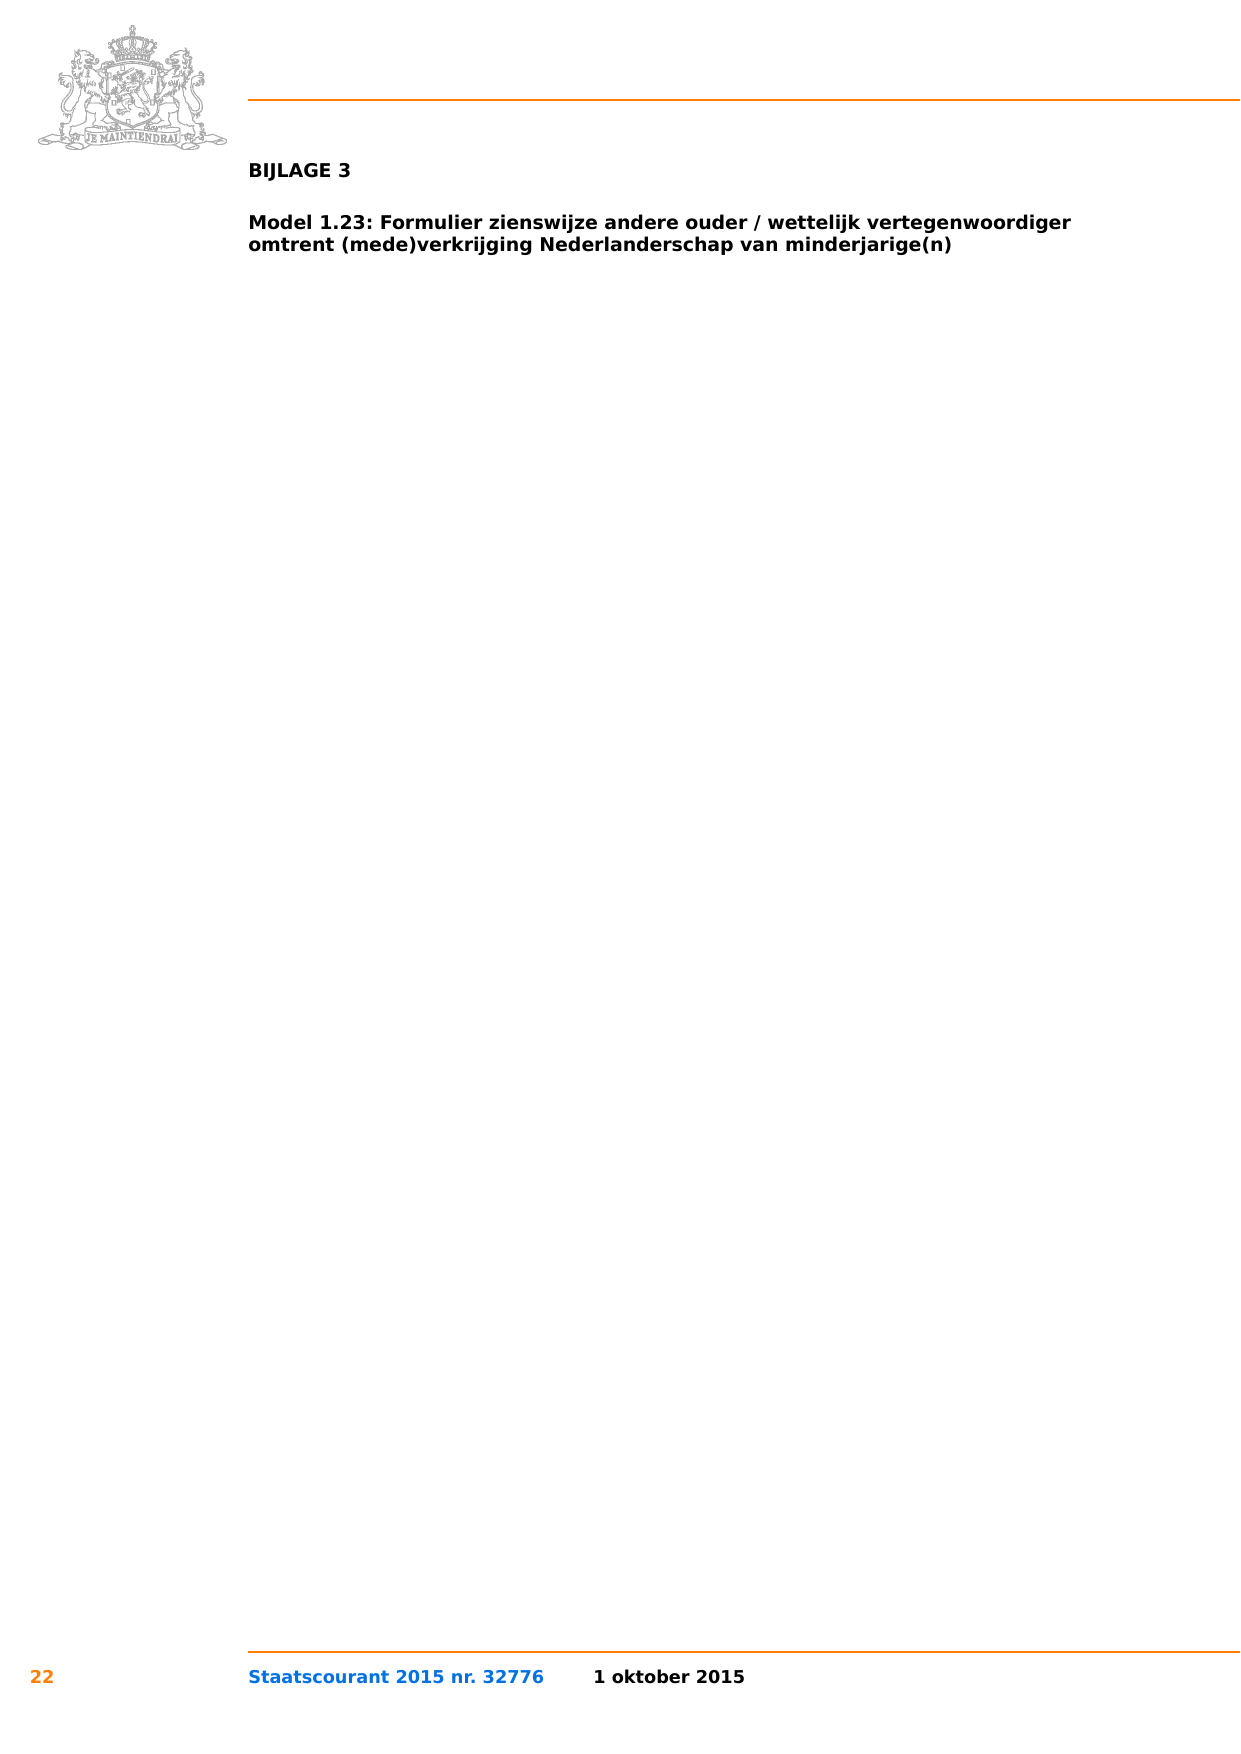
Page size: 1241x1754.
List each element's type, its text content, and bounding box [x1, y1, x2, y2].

subtitle BIJLAGE 3 [248, 160, 1163, 182]
subtitle Model 1.23: Formulier zienswijze andere ouder / wettelijk vertegenwoordiger omtrent (mede)verkrijging Nederlanderschap van minderjarige(n) [248, 212, 1163, 256]
picture [38, 25, 227, 150]
